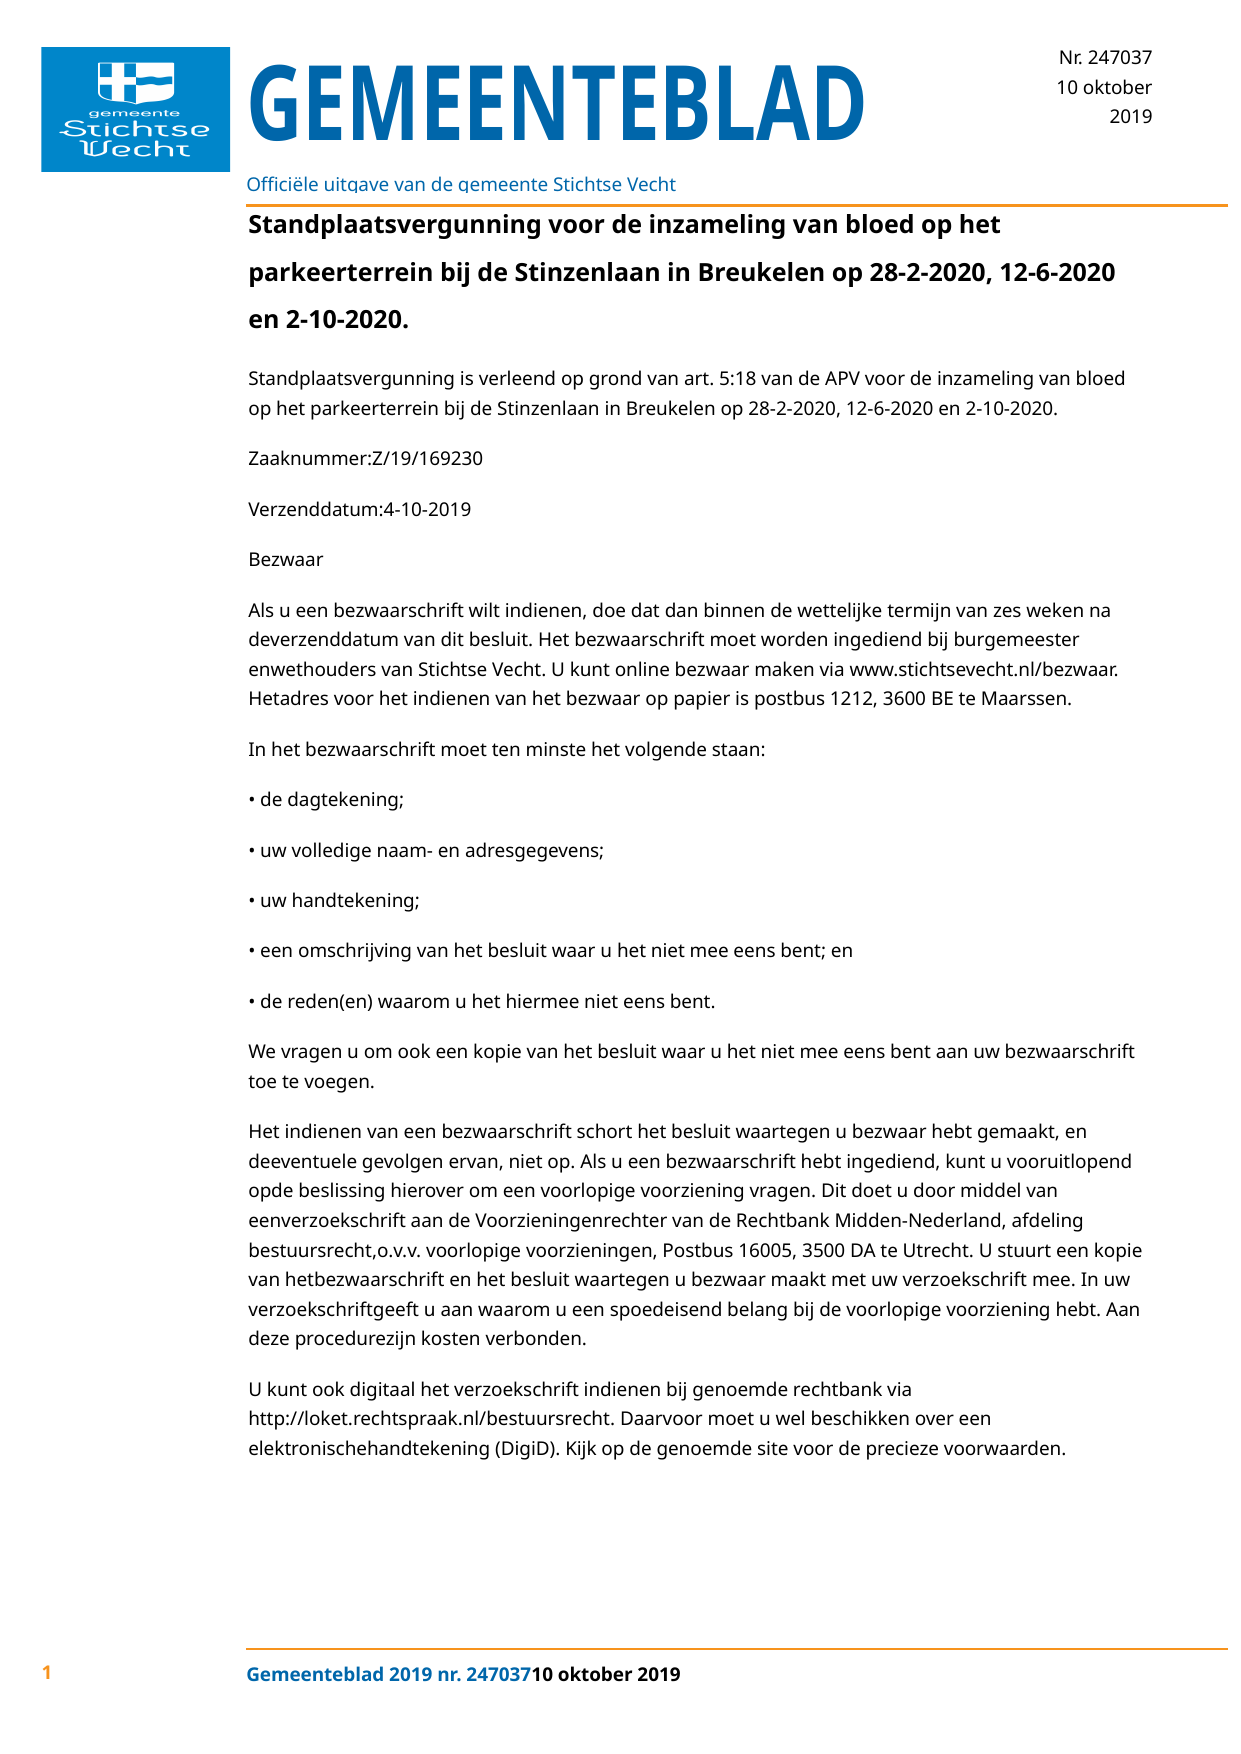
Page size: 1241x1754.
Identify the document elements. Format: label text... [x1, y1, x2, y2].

text Bezwaar [248, 546, 1152, 572]
text Standplaatsvergunning is verleend op grond van art. 5:18 van de APV voor de inzameling van bloed op het parkeerterrein bij de Stinzenlaan in Breukelen op 28-2-2020, 12-6-2020 en 2-10-2020. [248, 366, 1152, 421]
text Als u een bezwaarschrift wilt indienen, doe dat dan binnen de wettelijke termijn van zes weken na deverzenddatum van dit besluit. Het bezwaarschrift moet worden ingediend bij burgemeester enwethouders van Stichtse Vecht. U kunt online bezwaar maken via www.stichtsevecht.nl/bezwaar. Hetadres voor het indienen van het bezwaar op papier is postbus 1212, 3600 BE te Maarssen. [248, 597, 1152, 711]
text Standplaatsvergunning voor de inzameling van bloed op het parkeerterrein bij de Stinzenlaan in Breukelen op 28-2-2020, 12-6-2020 en 2-10-2020. [248, 207, 1152, 336]
text • de reden(en) waarom u het hiermee niet eens bent. [248, 988, 1152, 1014]
text Verzenddatum:4-10-2019 [248, 496, 1152, 522]
text • een omschrijving van het besluit waar u het niet mee eens bent; en [248, 938, 1152, 963]
text U kunt ook digitaal het verzoekschrift indienen bij genoemde rechtbank via http://loket.rechtspraak.nl/bestuursrecht. Daarvoor moet u wel beschikken over een elektronischehandtekening (DigiD). Kijk op de genoemde site voor de precieze voorwaarden. [248, 1376, 1152, 1461]
text Het indienen van een bezwaarschrift schort het besluit waartegen u bezwaar hebt gemaakt, en deeventuele gevolgen ervan, niet op. Als u een bezwaarschrift hebt ingediend, kunt u vooruitlopend opde beslissing hierover om een voorlopige voorziening vragen. Dit doet u door middel van eenverzoekschrift aan de Voorzieningenrechter van de Rechtbank Midden-Nederland, afdeling bestuursrecht,o.v.v. voorlopige voorzieningen, Postbus 16005, 3500 DA te Utrecht. U stuurt een kopie van hetbezwaarschrift en het besluit waartegen u bezwaar maakt met uw verzoekschrift mee. In uw verzoekschriftgeeft u aan waarom u een spoedeisend belang bij de voorlopige voorziening hebt. Aan deze procedurezijn kosten verbonden. [248, 1118, 1152, 1351]
text We vragen u om ook een kopie van het besluit waar u het niet mee eens bent aan uw bezwaarschrift toe te voegen. [248, 1038, 1152, 1094]
text • de dagtekening; [248, 786, 1152, 812]
picture [99, 63, 135, 101]
text • uw volledige naam- en adresgegevens; [248, 837, 1152, 862]
text Zaaknummer:Z/19/169230 [248, 446, 1152, 471]
text • uw handtekening; [248, 887, 1152, 913]
text In het bezwaarschrift moet ten minste het volgende staan: [248, 736, 1152, 762]
picture [137, 63, 174, 103]
